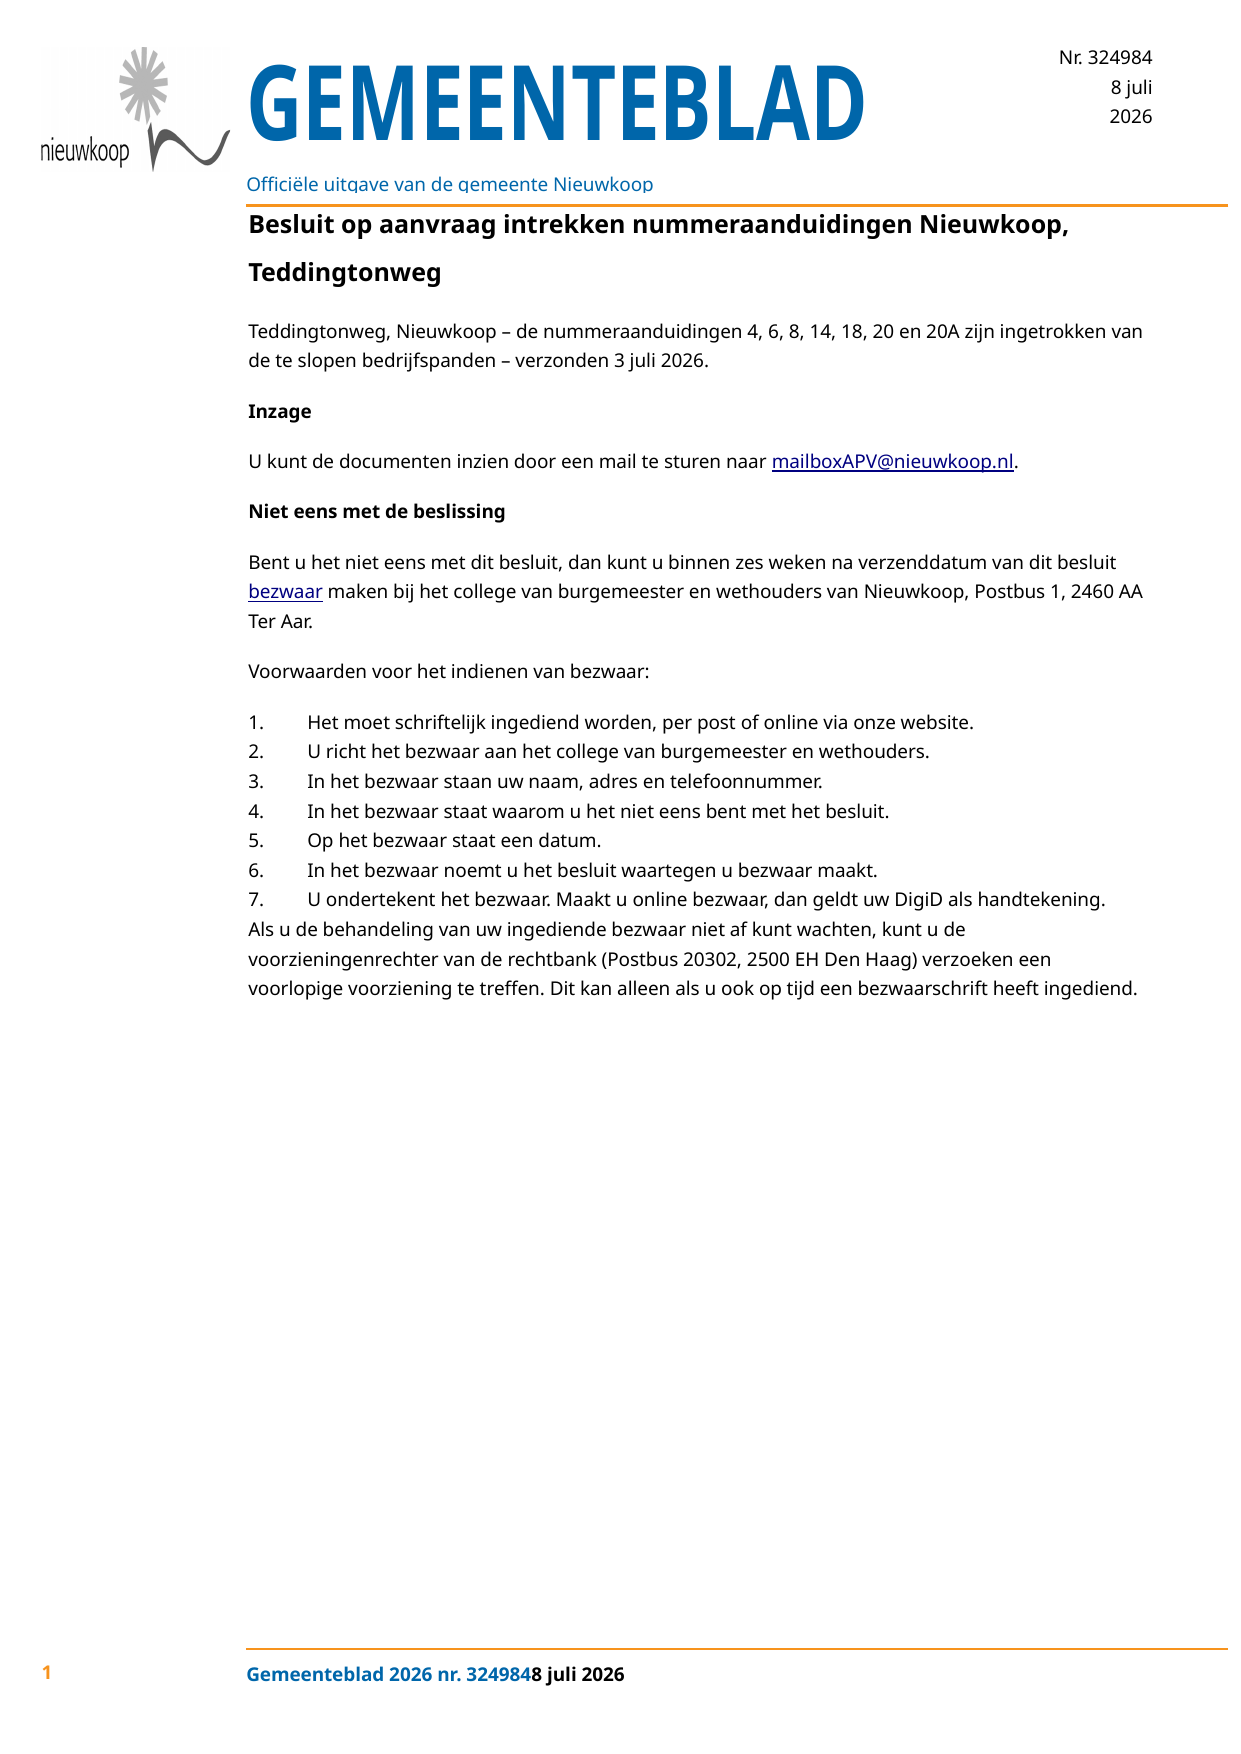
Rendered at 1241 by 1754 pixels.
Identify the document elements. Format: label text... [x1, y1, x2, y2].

text Teddingtonweg, Nieuwkoop – de nummeraanduidingen 4, 6, 8, 14, 18, 20 en 20A zijn ingetrokken van de te slopen bedrijfspanden – verzonden 3 juli 2026. [248, 318, 1152, 373]
text U kunt de documenten inzien door een mail te sturen naar mailboxAPV@nieuwkoop.nl. [248, 448, 1152, 474]
text Als u de behandeling van uw ingediende bezwaar niet af kunt wachten, kunt u de voorzieningenrechter van de rechtbank (Postbus 20302, 2500 EH Den Haag) verzoeken een voorlopige voorziening te treffen. Dit kan alleen als u ook op tijd een bezwaarschrift heeft ingediend. [248, 916, 1152, 1001]
list In het bezwaar staat waarom u het niet eens bent met het besluit. [248, 798, 1152, 824]
list Op het bezwaar staat een datum. [248, 827, 1152, 853]
list U ondertekent het bezwaar. Maakt u online bezwaar, dan geldt uw DigiD als handtekening. [248, 887, 1152, 912]
list In het bezwaar staan uw naam, adres en telefoonnummer. [248, 768, 1152, 794]
text Inzage [248, 398, 1152, 424]
text Bent u het niet eens met dit besluit, dan kunt u binnen zes weken na verzenddatum van dit besluit bezwaar maken bij het college van burgemeester en wethouders van Nieuwkoop, Postbus 1, 2460 AA Ter Aar. [248, 549, 1152, 634]
text Niet eens met de beslissing [248, 499, 1152, 524]
text Voorwaarden voor het indienen van bezwaar: [248, 659, 1152, 684]
list Het moet schriftelijk ingediend worden, per post of online via onze website. [248, 709, 1152, 735]
picture [41, 47, 231, 172]
list U richt het bezwaar aan het college van burgemeester en wethouders. [248, 739, 1152, 764]
text Besluit op aanvraag intrekken nummeraanduidingen Nieuwkoop, Teddingtonweg [248, 207, 1152, 288]
list In het bezwaar noemt u het besluit waartegen u bezwaar maakt. [248, 857, 1152, 883]
